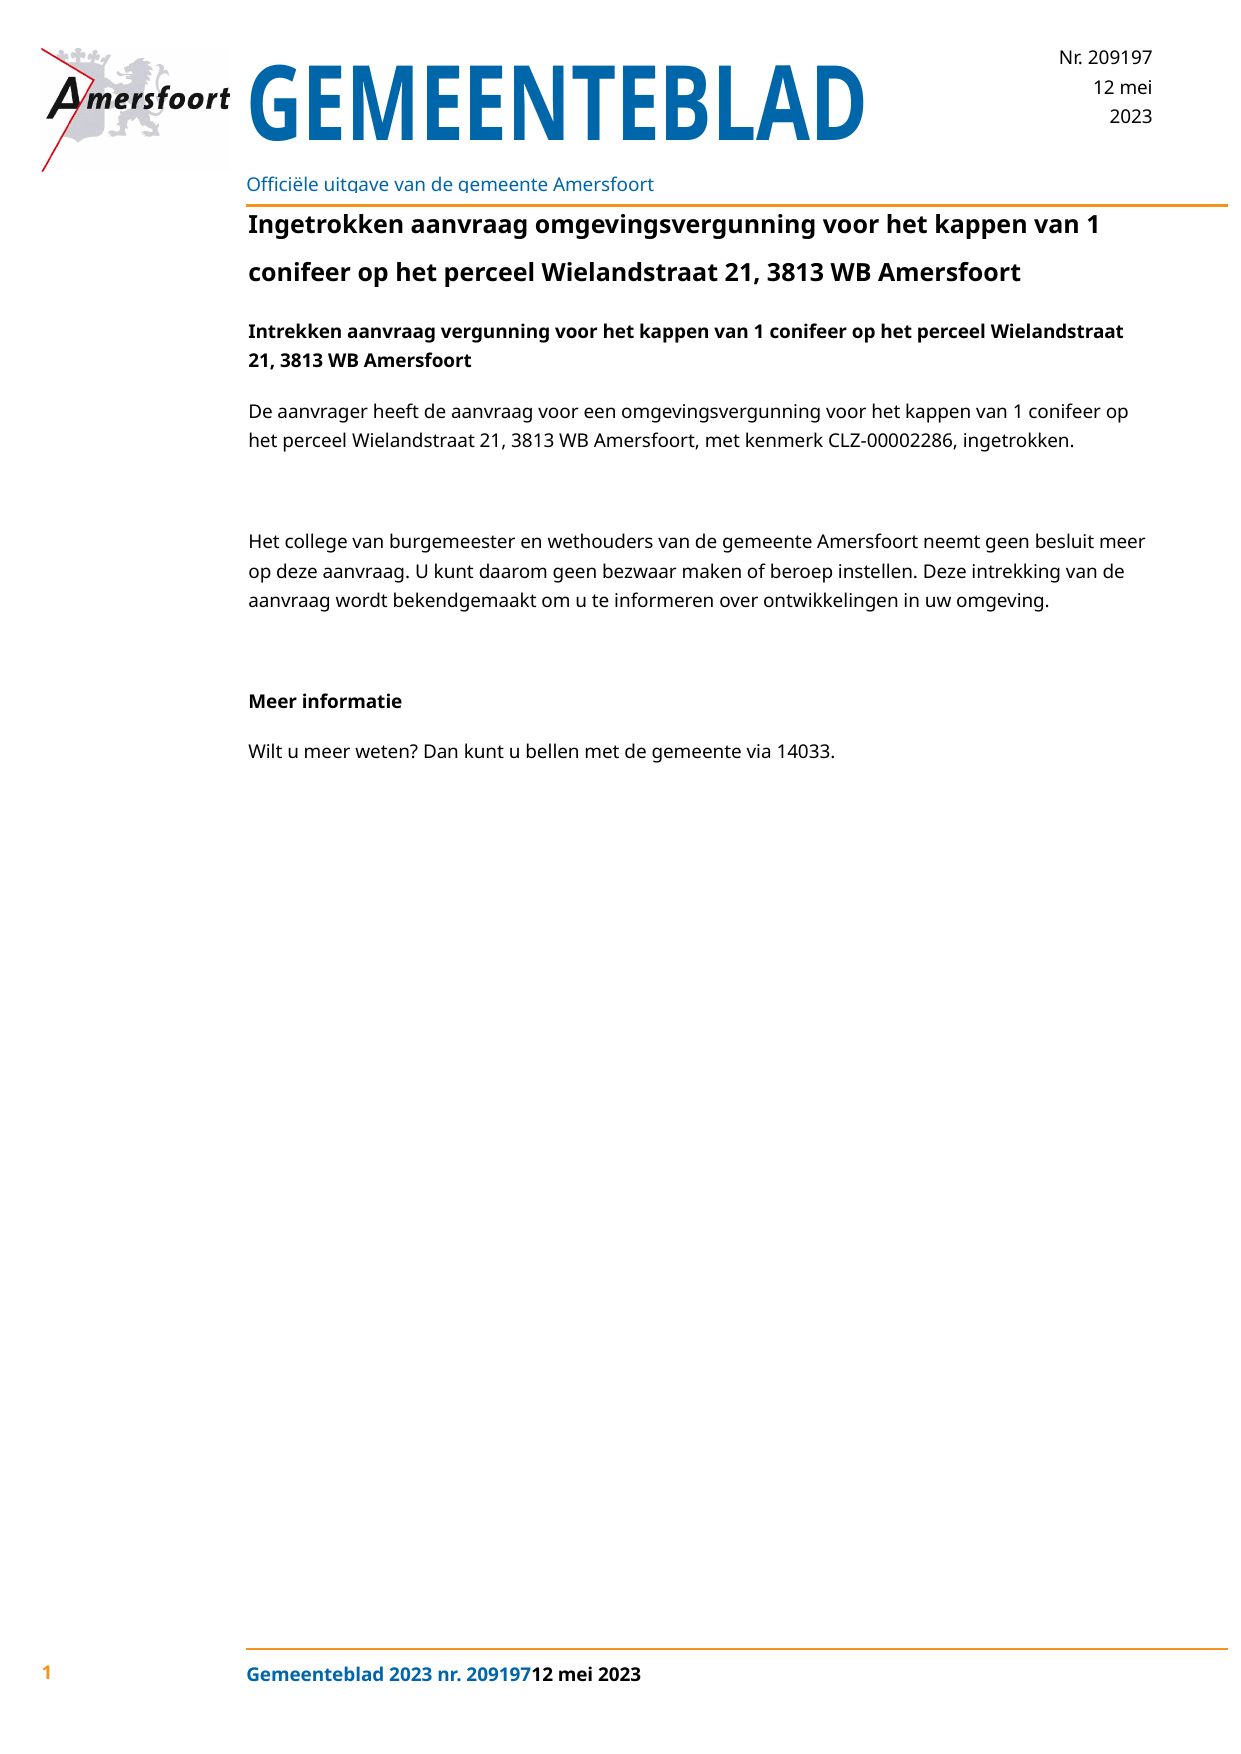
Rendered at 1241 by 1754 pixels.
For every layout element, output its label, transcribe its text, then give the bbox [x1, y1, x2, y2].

text Het college van burgemeester en wethouders van de gemeente Amersfoort neemt geen besluit meer op deze aanvraag. U kunt daarom geen bezwaar maken of beroep instellen. Deze intrekking van de aanvraag wordt bekendgemaakt om u te informeren over ontwikkelingen in uw omgeving. [248, 528, 1152, 613]
text Intrekken aanvraag vergunning voor het kappen van 1 conifeer op het perceel Wielandstraat 21, 3813 WB Amersfoort [248, 318, 1152, 373]
text Meer informatie [248, 688, 1152, 714]
picture [41, 47, 231, 172]
text Wilt u meer weten? Dan kunt u bellen met de gemeente via 14033. [248, 739, 1152, 764]
text Ingetrokken aanvraag omgevingsvergunning voor het kappen van 1 conifeer op het perceel Wielandstraat 21, 3813 WB Amersfoort [248, 207, 1152, 288]
text De aanvrager heeft de aanvraag voor een omgevingsvergunning voor het kappen van 1 conifeer op het perceel Wielandstraat 21, 3813 WB Amersfoort, met kenmerk CLZ-00002286, ingetrokken. [248, 398, 1152, 453]
